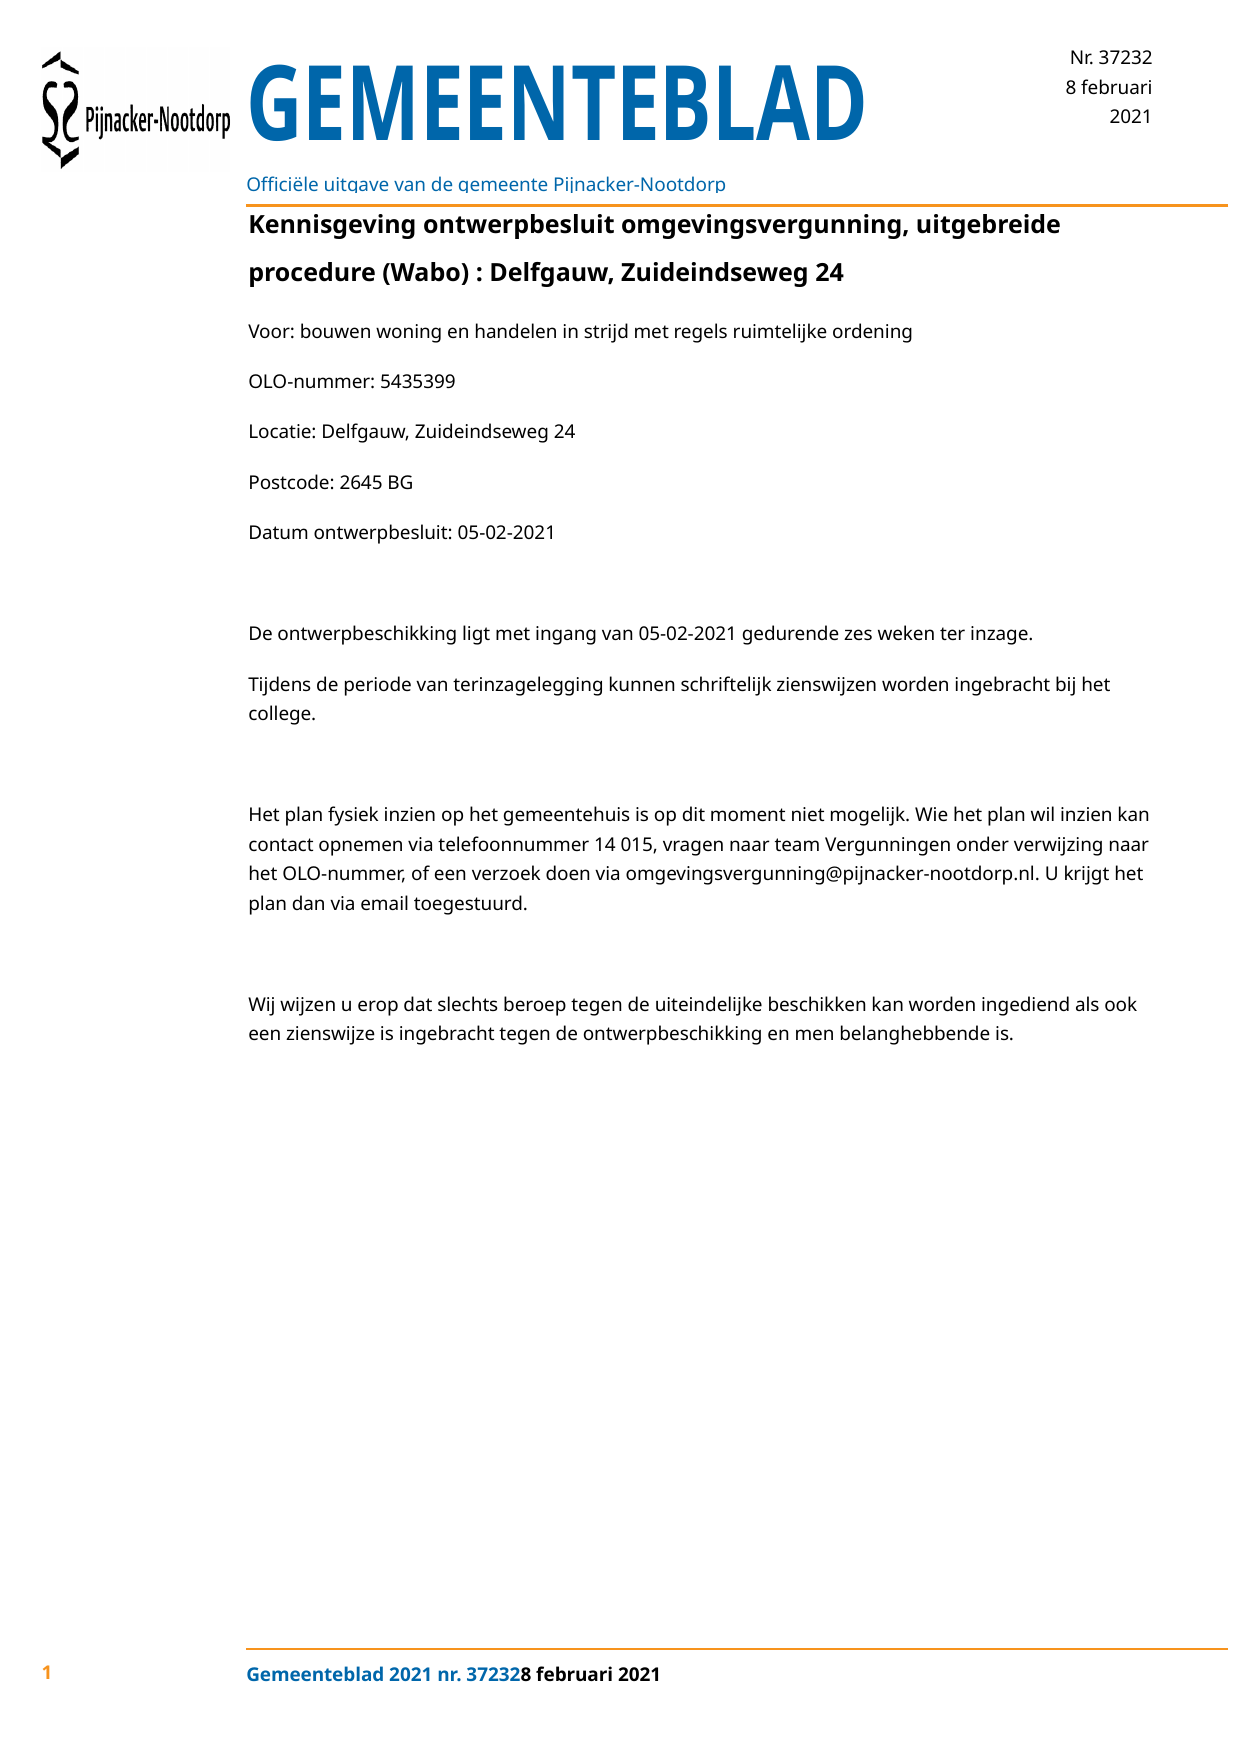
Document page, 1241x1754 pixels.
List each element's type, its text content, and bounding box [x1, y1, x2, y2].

picture [41, 47, 231, 172]
text Tijdens de periode van terinzagelegging kunnen schriftelijk zienswijzen worden ingebracht bij het college. [248, 671, 1152, 726]
text Postcode: 2645 BG [248, 469, 1152, 495]
text Datum ontwerpbesluit: 05-02-2021 [248, 519, 1152, 545]
text De ontwerpbeschikking ligt met ingang van 05-02-2021 gedurende zes weken ter inzage. [248, 620, 1152, 646]
text Het plan fysiek inzien op het gemeentehuis is op dit moment niet mogelijk. Wie het plan wil inzien kan contact opnemen via telefoonnummer 14 015, vragen naar team Vergunningen onder verwijzing naar het OLO-nummer, of een verzoek doen via omgevingsvergunning@pijnacker-nootdorp.nl. U krijgt het plan dan via email toegestuurd. [248, 801, 1152, 916]
text Voor: bouwen woning en handelen in strijd met regels ruimtelijke ordening [248, 318, 1152, 344]
text Kennisgeving ontwerpbesluit omgevingsvergunning, uitgebreide procedure (Wabo) : Delfgauw, Zuideindseweg 24 [248, 207, 1152, 288]
text Wij wijzen u erop dat slechts beroep tegen de uiteindelijke beschikken kan worden ingediend als ook een zienswijze is ingebracht tegen de ontwerpbeschikking en men belanghebbende is. [248, 991, 1152, 1046]
text OLO-nummer: 5435399 [248, 368, 1152, 394]
text Locatie: Delfgauw, Zuideindseweg 24 [248, 419, 1152, 444]
